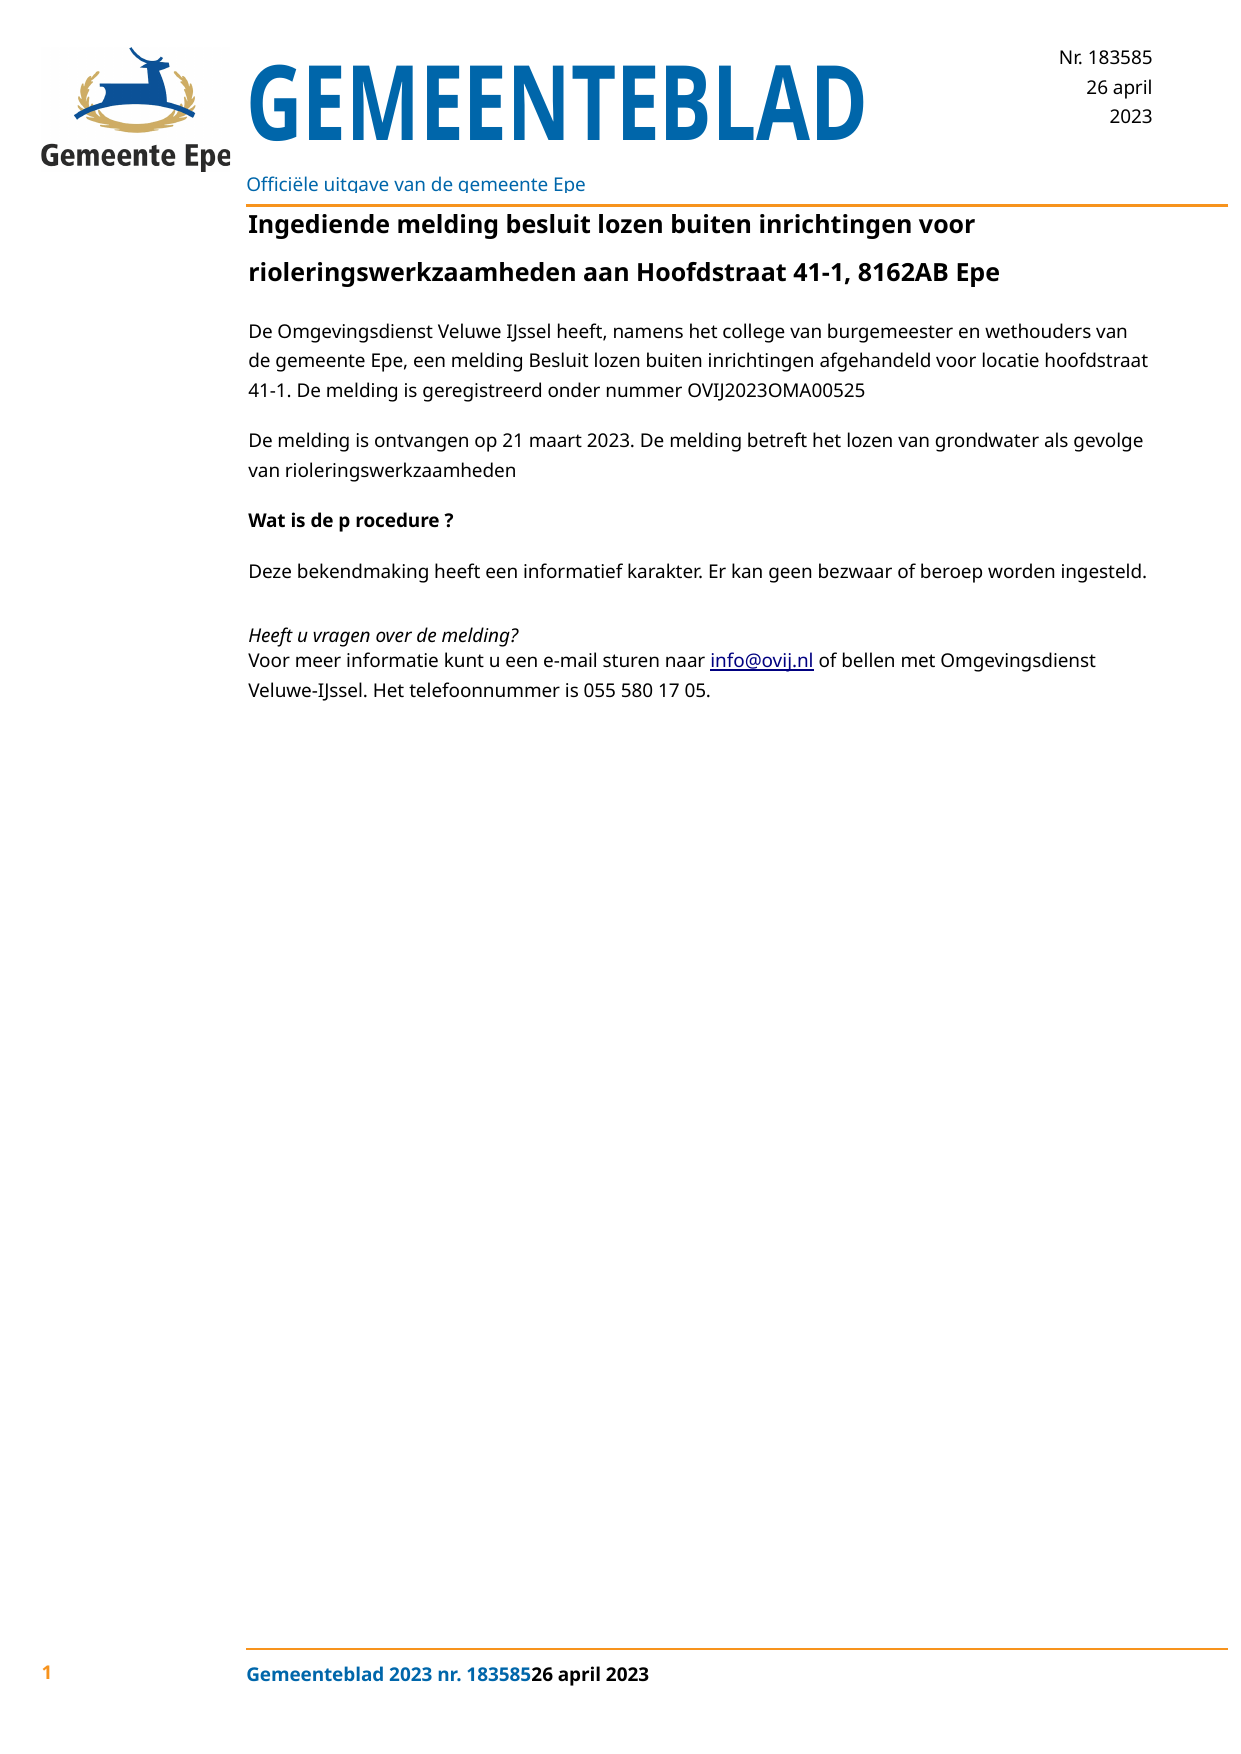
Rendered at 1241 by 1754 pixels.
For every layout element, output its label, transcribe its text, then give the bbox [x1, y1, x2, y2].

text Heeft u vragen over de melding? [248, 622, 1152, 648]
text De Omgevingsdienst Veluwe IJssel heeft, namens het college van burgemeester en wethouders van de gemeente Epe, een melding Besluit lozen buiten inrichtingen afgehandeld voor locatie hoofdstraat 41-1. De melding is geregistreerd onder nummer OVIJ2023OMA00525 [248, 318, 1152, 403]
text Voor meer informatie kunt u een e-mail sturen naar info@ovij.nl of bellen met Omgevingsdienst Veluwe-IJssel. Het telefoonnummer is 055 580 17 05. [248, 648, 1152, 703]
text Deze bekendmaking heeft een informatief karakter. Er kan geen bezwaar of beroep worden ingesteld. [248, 558, 1152, 584]
picture [41, 47, 231, 172]
text De melding is ontvangen op 21 maart 2023. De melding betreft het lozen van grondwater als gevolge van rioleringswerkzaamheden [248, 427, 1152, 483]
text Ingediende melding besluit lozen buiten inrichtingen voor rioleringswerkzaamheden aan Hoofdstraat 41-1, 8162AB Epe [248, 207, 1152, 288]
text Wat is de p rocedure ? [248, 507, 1152, 533]
